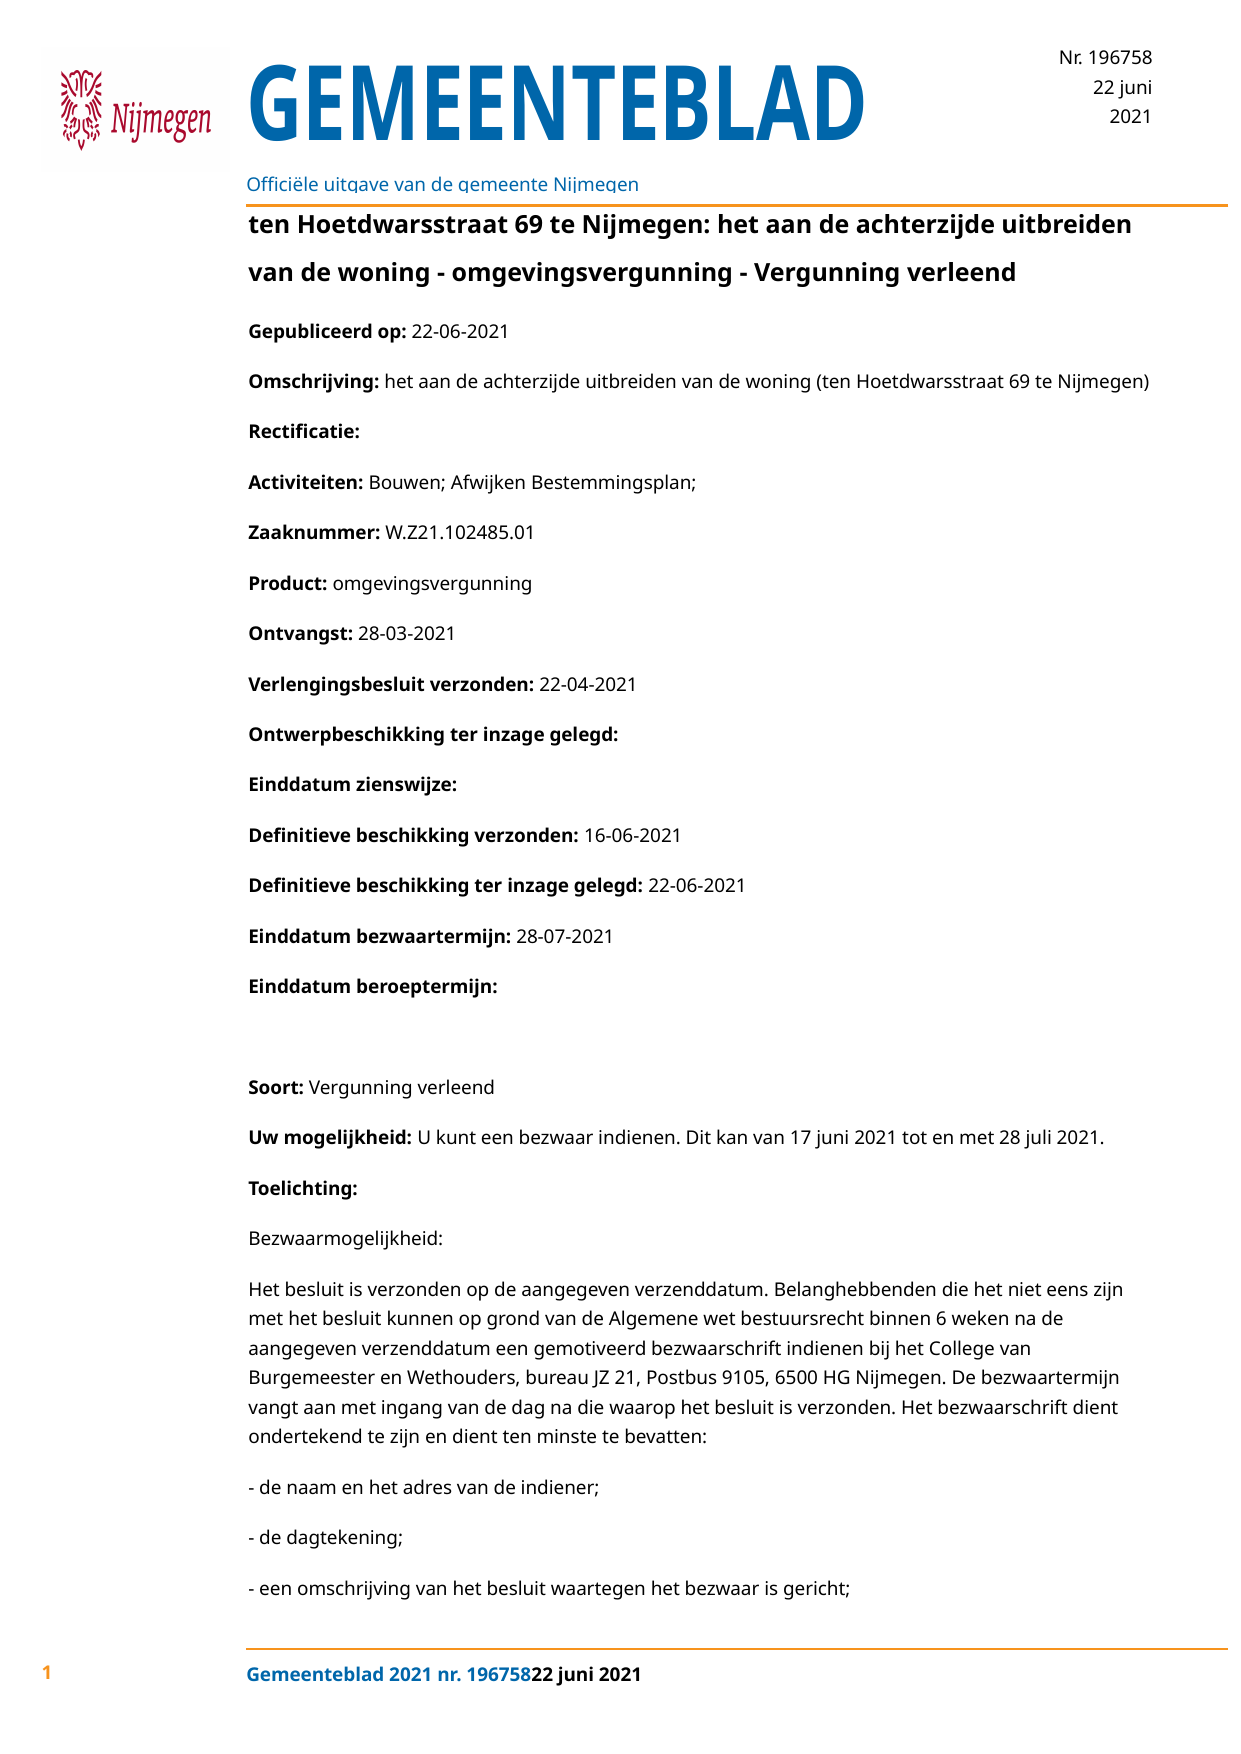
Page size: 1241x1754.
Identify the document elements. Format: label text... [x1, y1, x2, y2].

text Het besluit is verzonden op de aangegeven verzenddatum. Belanghebbenden die het niet eens zijn met het besluit kunnen op grond van de Algemene wet bestuursrecht binnen 6 weken na de aangegeven verzenddatum een gemotiveerd bezwaarschrift indienen bij het College van Burgemeester en Wethouders, bureau JZ 21, Postbus 9105, 6500 HG Nijmegen. De bezwaartermijn vangt aan met ingang van de dag na die waarop het besluit is verzonden. Het bezwaarschrift dient ondertekend te zijn en dient ten minste te bevatten: [248, 1276, 1152, 1449]
text Rectificatie: [248, 419, 1152, 444]
text Bezwaarmogelijkheid: [248, 1225, 1152, 1251]
picture [41, 47, 231, 172]
text Definitieve beschikking verzonden: 16-06-2021 [248, 822, 1152, 848]
text - de dagtekening; [248, 1524, 1152, 1550]
text Definitieve beschikking ter inzage gelegd: 22-06-2021 [248, 872, 1152, 898]
text ten Hoetdwarsstraat 69 te Nijmegen: het aan de achterzijde uitbreiden van de woning - omgevingsvergunning - Vergunning verleend [248, 207, 1152, 288]
text Toelichting: [248, 1175, 1152, 1201]
text Uw mogelijkheid: U kunt een bezwaar indienen. Dit kan van 17 juni 2021 tot en met 28 juli 2021. [248, 1124, 1152, 1150]
text - een omschrijving van het besluit waartegen het bezwaar is gericht; [248, 1575, 1152, 1601]
text Omschrijving: het aan de achterzijde uitbreiden van de woning (ten Hoetdwarsstraat 69 te Nijmegen) [248, 368, 1152, 394]
text - de naam en het adres van de indiener; [248, 1474, 1152, 1500]
text Ontwerpbeschikking ter inzage gelegd: [248, 721, 1152, 747]
text Einddatum beroeptermijn: [248, 973, 1152, 999]
text Zaaknummer: W.Z21.102485.01 [248, 519, 1152, 545]
text Verlengingsbesluit verzonden: 22-04-2021 [248, 671, 1152, 697]
text Ontvangst: 28-03-2021 [248, 620, 1152, 646]
text Einddatum bezwaartermijn: 28-07-2021 [248, 923, 1152, 949]
text Gepubliceerd op: 22-06-2021 [248, 318, 1152, 344]
text Soort: Vergunning verleend [248, 1074, 1152, 1100]
text Einddatum zienswijze: [248, 772, 1152, 797]
text Activiteiten: Bouwen; Afwijken Bestemmingsplan; [248, 469, 1152, 495]
text Product: omgevingsvergunning [248, 570, 1152, 596]
